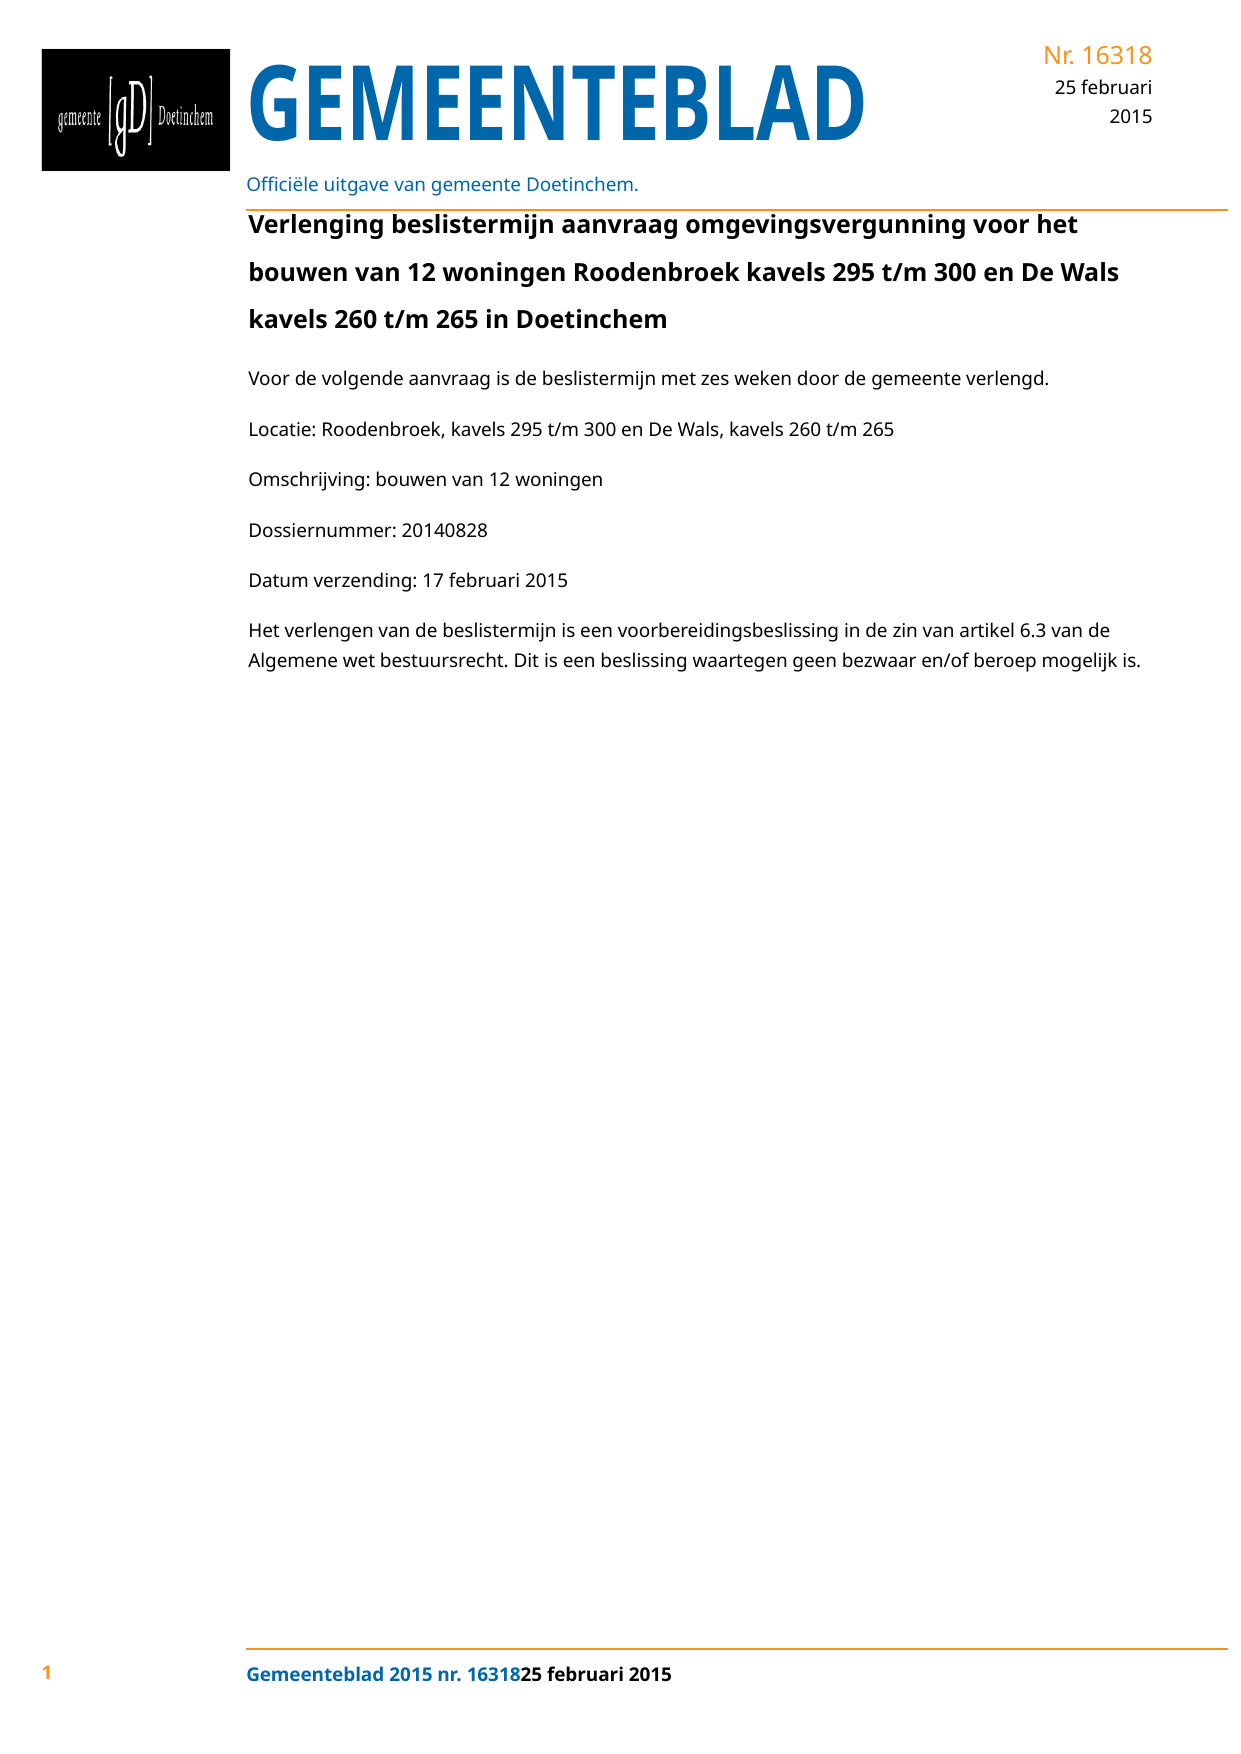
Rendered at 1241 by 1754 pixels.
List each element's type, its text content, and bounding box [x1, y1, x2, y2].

text Dossiernummer: 20140828 [248, 517, 1152, 542]
text Voor de volgende aanvraag is de beslistermijn met zes weken door de gemeente verlengd. [248, 366, 1152, 391]
text Verlenging beslistermijn aanvraag omgevingsvergunning voor het bouwen van 12 woningen Roodenbroek kavels 295 t/m 300 en De Wals kavels 260 t/m 265 in Doetinchem [248, 211, 1152, 336]
text Locatie: Roodenbroek, kavels 295 t/m 300 en De Wals, kavels 260 t/m 265 [248, 416, 1152, 442]
text Het verlengen van de beslistermijn is een voorbereidingsbeslissing in de zin van artikel 6.3 van de Algemene wet bestuursrecht. Dit is een beslissing waartegen geen bezwaar en/of beroep mogelijk is. [248, 618, 1152, 673]
text Datum verzending: 17 februari 2015 [248, 567, 1152, 593]
text Omschrijving: bouwen van 12 woningen [248, 466, 1152, 492]
picture [41, 47, 231, 172]
